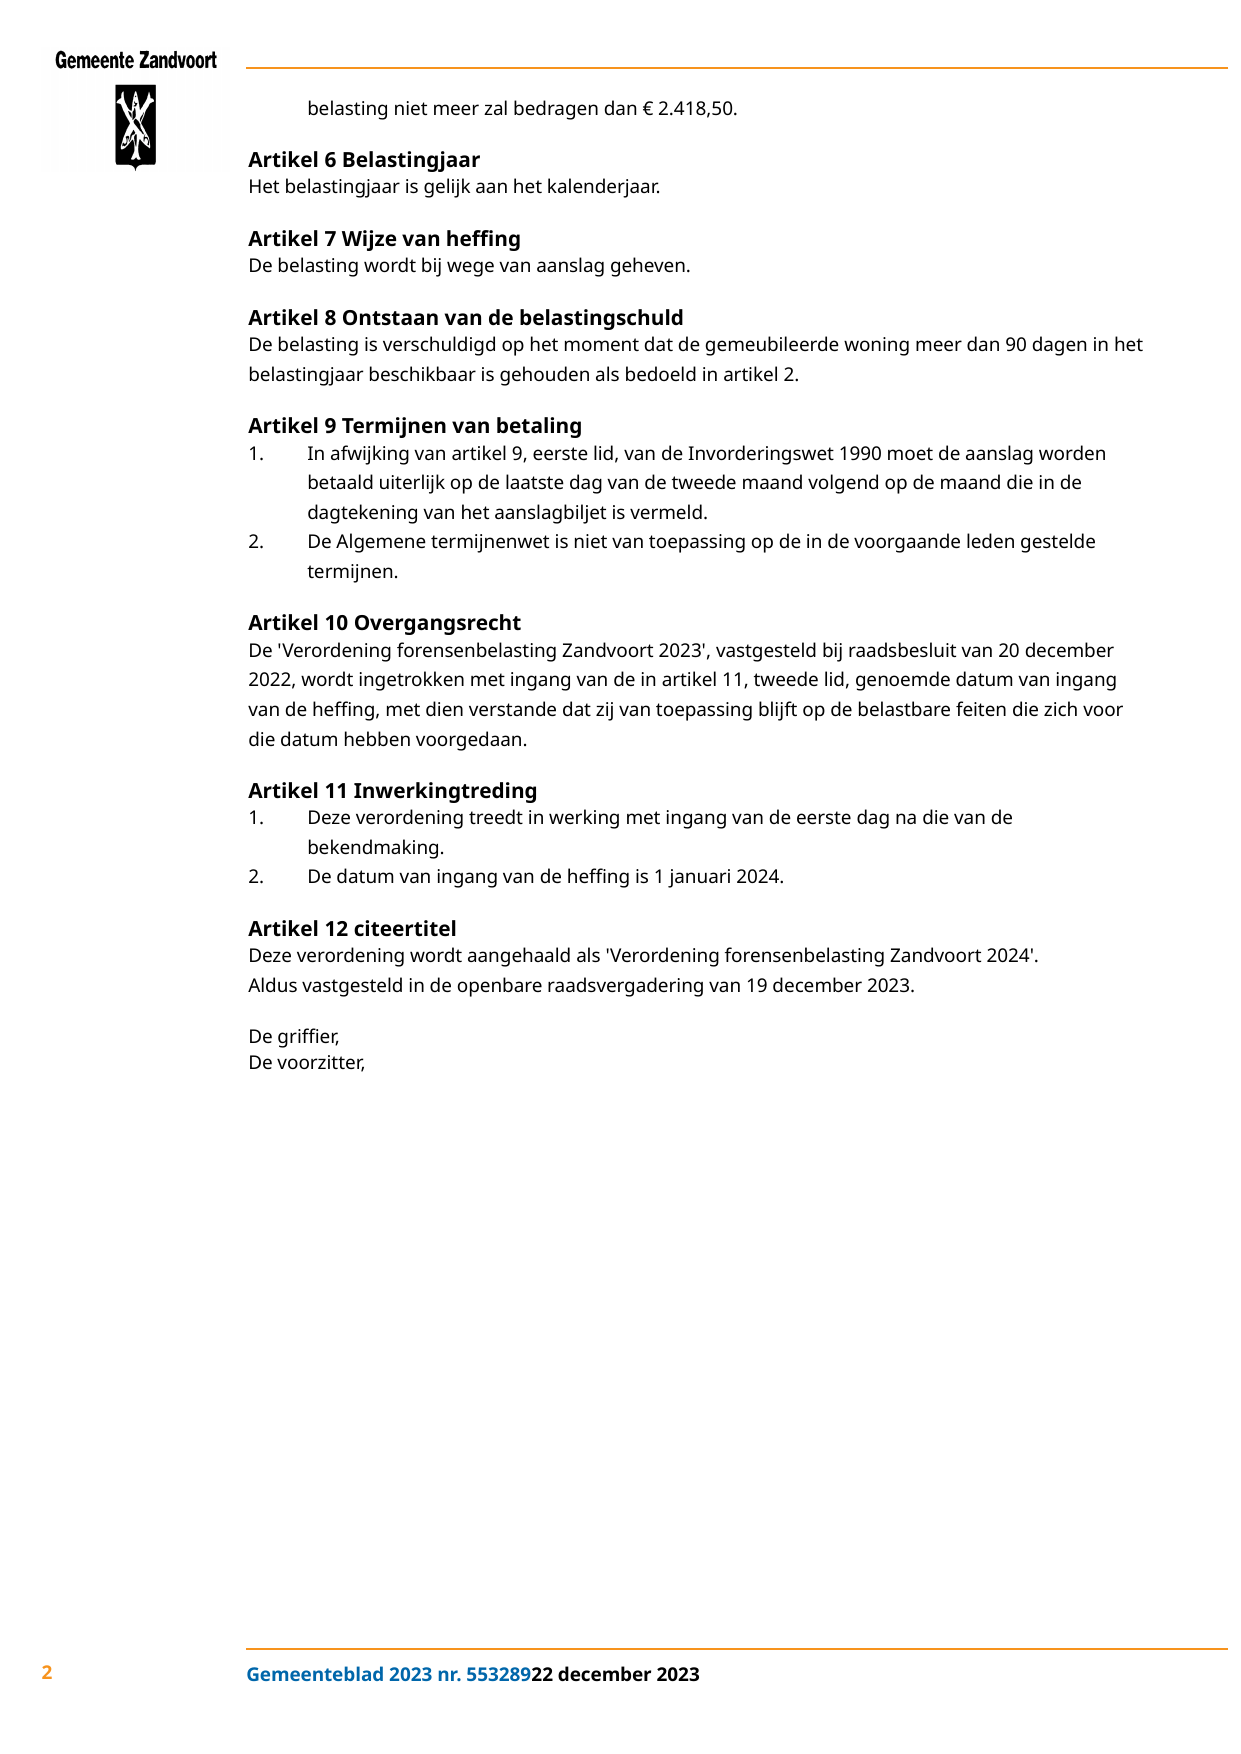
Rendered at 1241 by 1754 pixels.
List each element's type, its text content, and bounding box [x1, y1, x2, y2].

text Deze verordening wordt aangehaald als 'Verordening forensenbelasting Zandvoort 2024'. [248, 943, 1152, 968]
picture [41, 47, 231, 172]
text Het belastingjaar is gelijk aan het kalenderjaar. [248, 174, 1152, 199]
text Artikel 12 citeertitel [248, 914, 1152, 943]
text De 'Verordening forensenbelasting Zandvoort 2023', vastgesteld bij raadsbesluit van 20 december 2022, wordt ingetrokken met ingang van de in artikel 11, tweede lid, genoemde datum van ingang van de heffing, met dien verstande dat zij van toepassing blijft op de belastbare feiten die zich voor die datum hebben voorgedaan. [248, 637, 1152, 751]
text Artikel 6 Belastingjaar [248, 145, 1152, 174]
text Artikel 8 Ontstaan van de belastingschuld [248, 303, 1152, 331]
text De belasting is verschuldigd op het moment dat de gemeubileerde woning meer dan 90 dagen in het belastingjaar beschikbaar is gehouden als bedoeld in artikel 2. [248, 331, 1152, 387]
list belasting niet meer zal bedragen dan € 2.418,50. [248, 95, 1152, 121]
text Artikel 11 Inwerkingtreding [248, 776, 1152, 804]
text De griffier, [248, 1024, 1152, 1049]
text Artikel 9 Termijnen van betaling [248, 411, 1152, 440]
text De voorzitter, [248, 1049, 1152, 1075]
text Artikel 10 Overgangsrecht [248, 608, 1152, 637]
list In afwijking van artikel 9, eerste lid, van de Invorderingswet 1990 moet de aanslag worden betaald uiterlijk op de laatste dag van de tweede maand volgend op de maand die in de dagtekening van het aanslagbiljet is vermeld. [248, 440, 1152, 525]
list De datum van ingang van de heffing is 1 januari 2024. [248, 864, 1152, 889]
text Artikel 7 Wijze van heffing [248, 224, 1152, 252]
list De Algemene termijnenwet is niet van toepassing op de in de voorgaande leden gestelde termijnen. [248, 528, 1152, 584]
list Deze verordening treedt in werking met ingang van de eerste dag na die van de bekendmaking. [248, 804, 1152, 860]
text Aldus vastgesteld in de openbare raadsvergadering van 19 december 2023. [248, 972, 1152, 998]
text De belasting wordt bij wege van aanslag geheven. [248, 252, 1152, 278]
